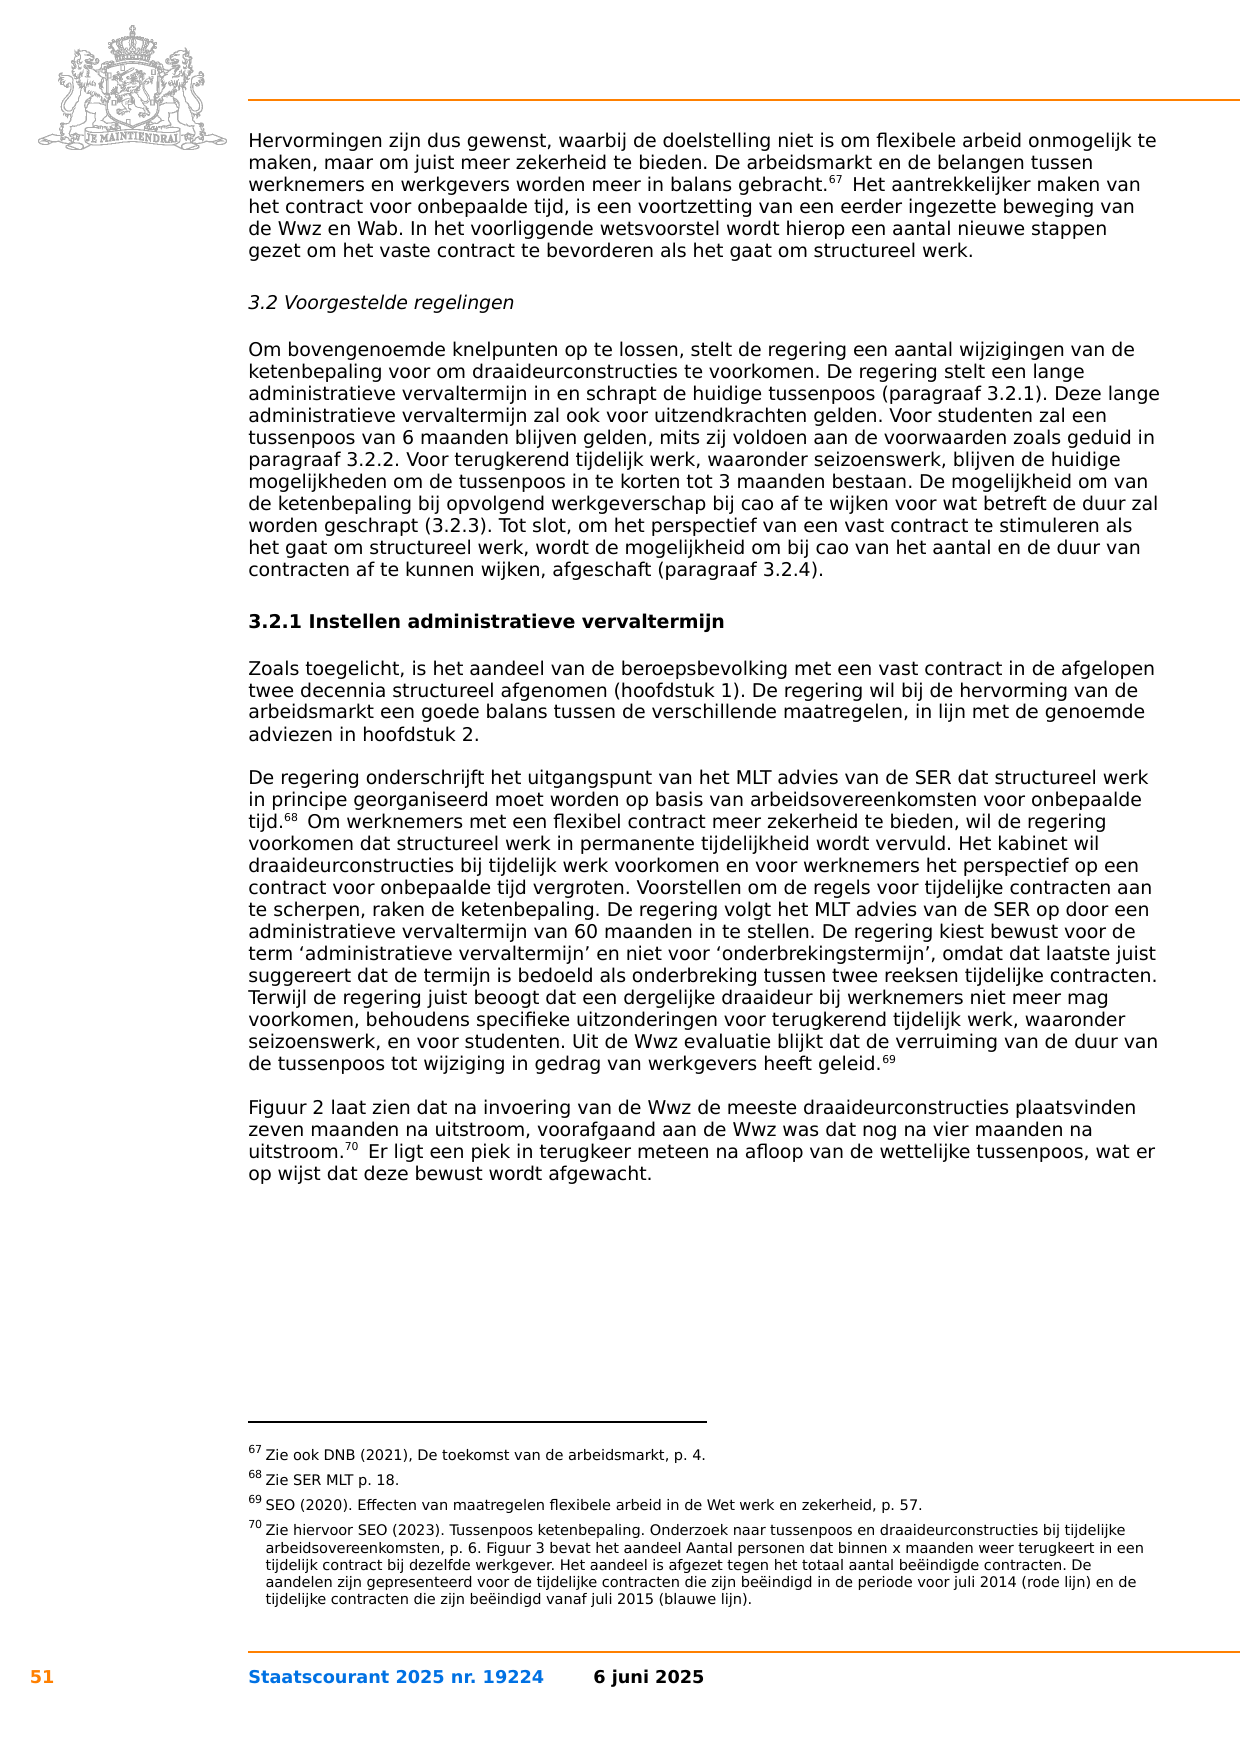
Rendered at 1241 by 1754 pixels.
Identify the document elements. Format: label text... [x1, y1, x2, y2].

picture [38, 25, 227, 150]
text Zie SER MLT p. 18. [248, 1468, 1163, 1490]
subtitle 3.2.1 Instellen administratieve vervaltermijn [248, 611, 1163, 632]
text Hervormingen zijn dus gewenst, waarbij de doelstelling niet is om flexibele arbeid onmogelijk te maken, maar om juist meer zekerheid te bieden. De arbeidsmarkt en de belangen tussen werknemers en werkgevers worden meer in balans gebracht. Het aantrekkelijker maken van het contract voor onbepaalde tijd, is een voortzetting van een eerder ingezette beweging van de Wwz en Wab. In het voorliggende wetsvoorstel wordt hierop een aantal nieuwe stappen gezet om het vaste contract te bevorderen als het gaat om structureel werk. [248, 130, 1163, 262]
text Zie hiervoor SEO (2023). Tussenpoos ketenbepaling. Onderzoek naar tussenpoos en draaideurconstructies bij tijdelijke arbeidsovereenkomsten, p. 6. Figuur 3 bevat het aandeel Aantal personen dat binnen x maanden weer terugkeert in een tijdelijk contract bij dezelfde werkgever. Het aandeel is afgezet tegen het totaal aantal beëindigde contracten. De aandelen zijn gepresenteerd voor de tijdelijke contracten die zijn beëindigd in de periode voor juli 2014 (rode lijn) en de tijdelijke contracten die zijn beëindigd vanaf juli 2015 (blauwe lijn). [248, 1518, 1163, 1608]
text Om bovengenoemde knelpunten op te lossen, stelt de regering een aantal wijzigingen van de ketenbepaling voor om draaideurconstructies te voorkomen. De regering stelt een lange administratieve vervaltermijn in en schrapt de huidige tussenpoos (paragraaf 3.2.1). Deze lange administratieve vervaltermijn zal ook voor uitzendkrachten gelden. Voor studenten zal een tussenpoos van 6 maanden blijven gelden, mits zij voldoen aan de voorwaarden zoals geduid in paragraaf 3.2.2. Voor terugkerend tijdelijk werk, waaronder seizoenswerk, blijven de huidige mogelijkheden om de tussenpoos in te korten tot 3 maanden bestaan. De mogelijkheid om van de ketenbepaling bij opvolgend werkgeverschap bij cao af te wijken voor wat betreft de duur zal worden geschrapt (3.2.3). Tot slot, om het perspectief van een vast contract te stimuleren als het gaat om structureel werk, wordt de mogelijkheid om bij cao van het aantal en de duur van contracten af te kunnen wijken, afgeschaft (paragraaf 3.2.4). [248, 339, 1163, 581]
text Figuur 2 laat zien dat na invoering van de Wwz de meeste draaideurconstructies plaatsvinden zeven maanden na uitstroom, voorafgaand aan de Wwz was dat nog na vier maanden na uitstroom. Er ligt een piek in terugkeer meteen na afloop van de wettelijke tussenpoos, wat er op wijst dat deze bewust wordt afgewacht. [248, 1097, 1163, 1185]
text Zie ook DNB (2021), De toekomst van de arbeidsmarkt, p. 4. [248, 1443, 1163, 1465]
text De regering onderschrijft het uitgangspunt van het MLT advies van de SER dat structureel werk in principe georganiseerd moet worden op basis van arbeidsovereenkomsten voor onbepaalde tijd. Om werknemers met een flexibel contract meer zekerheid te bieden, wil de regering voorkomen dat structureel werk in permanente tijdelijkheid wordt vervuld. Het kabinet wil draaideurconstructies bij tijdelijk werk voorkomen en voor werknemers het perspectief op een contract voor onbepaalde tijd vergroten. Voorstellen om de regels voor tijdelijke contracten aan te scherpen, raken de ketenbepaling. De regering volgt het MLT advies van de SER op door een administratieve vervaltermijn van 60 maanden in te stellen. De regering kiest bewust voor de term ‘administratieve vervaltermijn’ en niet voor ‘onderbrekingstermijn’, omdat dat laatste juist suggereert dat de termijn is bedoeld als onderbreking tussen twee reeksen tijdelijke contracten. Terwijl de regering juist beoogt dat een dergelijke draaideur bij werknemers niet meer mag voorkomen, behoudens specifieke uitzonderingen voor terugkerend tijdelijk werk, waaronder seizoenswerk, en voor studenten. Uit de Wwz evaluatie blijkt dat de verruiming van de duur van de tussenpoos tot wijziging in gedrag van werkgevers heeft geleid. [248, 767, 1163, 1075]
text SEO (2020). Effecten van maatregelen flexibele arbeid in de Wet werk en zekerheid, p. 57. [248, 1493, 1163, 1515]
text Zoals toegelicht, is het aandeel van de beroepsbevolking met een vast contract in de afgelopen twee decennia structureel afgenomen (hoofdstuk 1). De regering wil bij de hervorming van de arbeidsmarkt een goede balans tussen de verschillende maatregelen, in lijn met de genoemde adviezen in hoofdstuk 2. [248, 657, 1163, 745]
subtitle 3.2 Voorgestelde regelingen [248, 292, 1163, 314]
